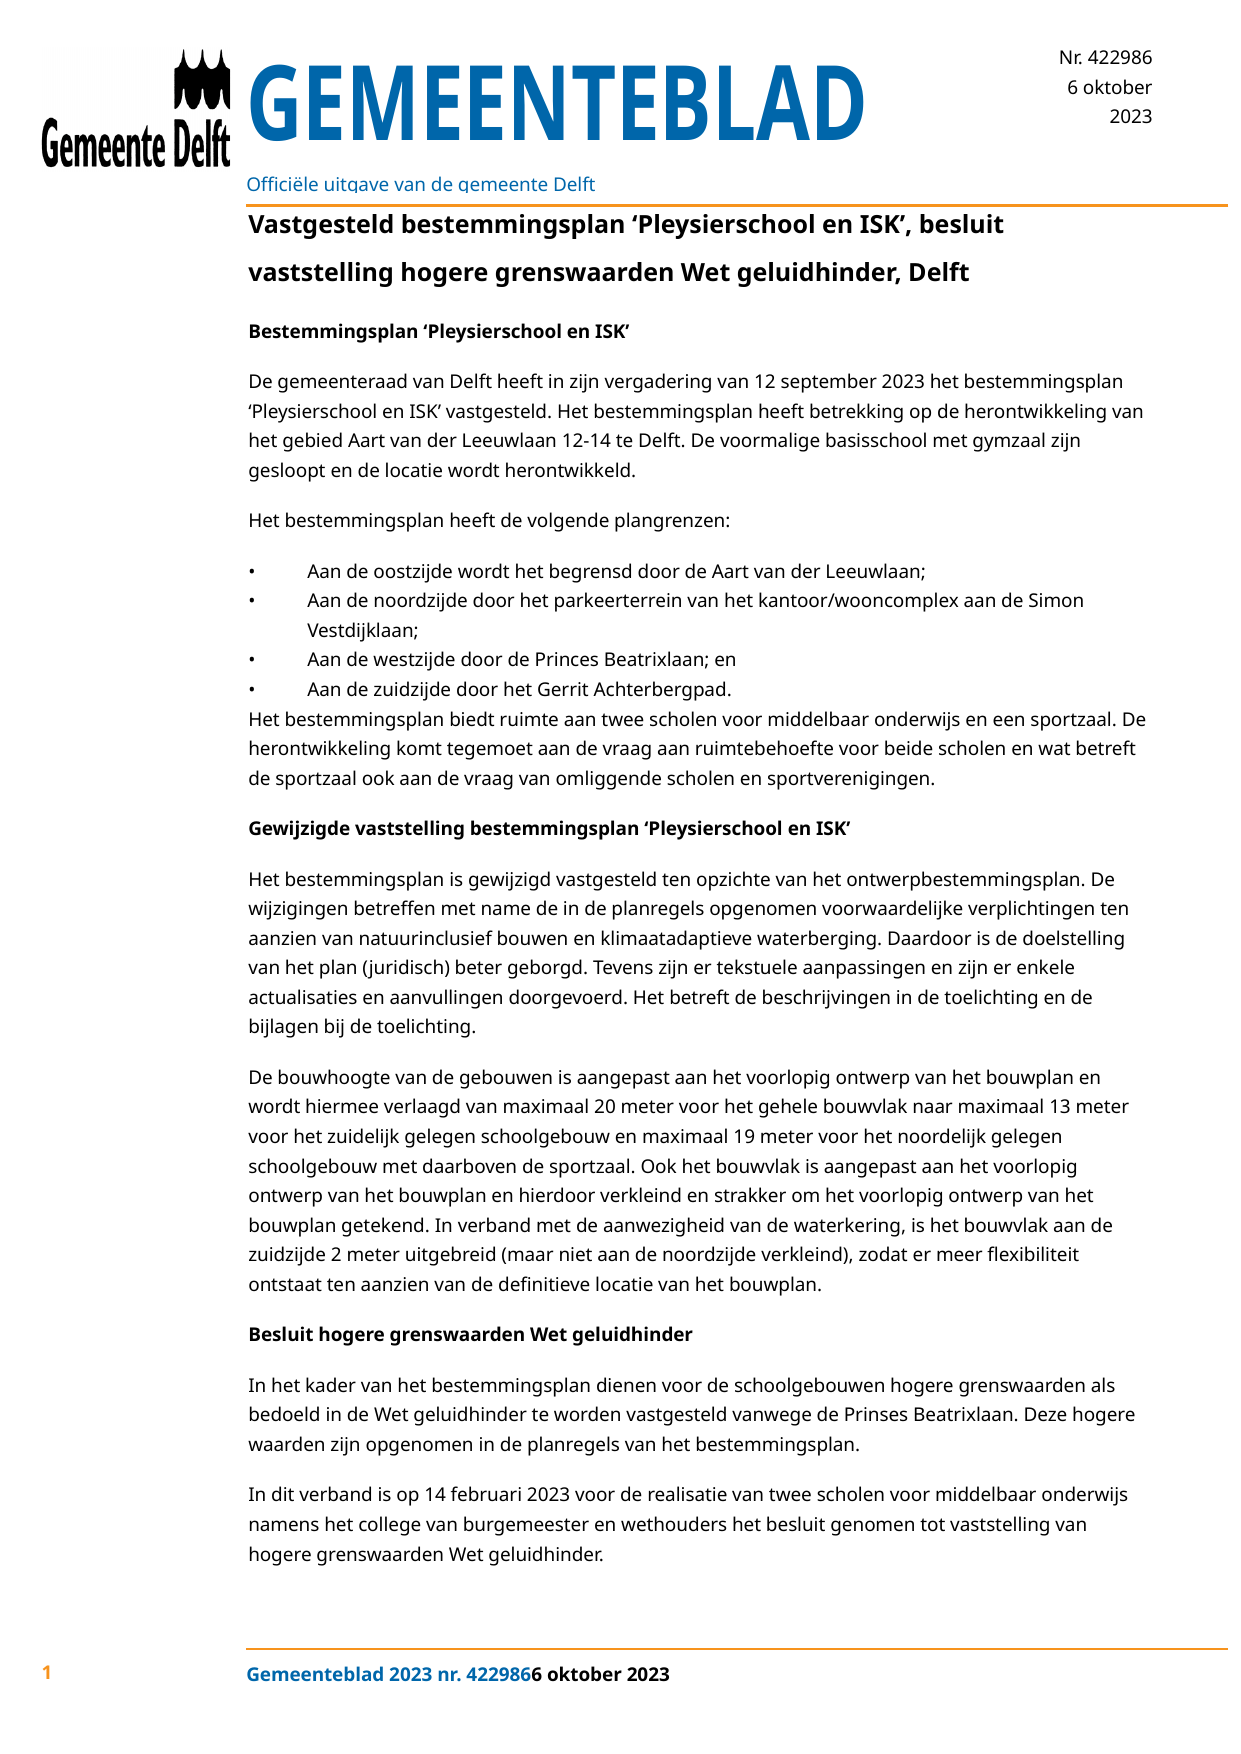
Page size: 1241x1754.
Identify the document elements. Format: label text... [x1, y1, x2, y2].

text De bouwhoogte van de gebouwen is aangepast aan het voorlopig ontwerp van het bouwplan en wordt hiermee verlaagd van maximaal 20 meter voor het gehele bouwvlak naar maximaal 13 meter voor het zuidelijk gelegen schoolgebouw en maximaal 19 meter voor het noordelijk gelegen schoolgebouw met daarboven de sportzaal. Ook het bouwvlak is aangepast aan het voorlopig ontwerp van het bouwplan en hierdoor verkleind en strakker om het voorlopig ontwerp van het bouwplan getekend. In verband met de aanwezigheid van de waterkering, is het bouwvlak aan de zuidzijde 2 meter uitgebreid (maar niet aan de noordzijde verkleind), zodat er meer flexibiliteit ontstaat ten aanzien van de definitieve locatie van het bouwplan. [248, 1064, 1152, 1297]
text In dit verband is op 14 februari 2023 voor de realisatie van twee scholen voor middelbaar onderwijs namens het college van burgemeester en wethouders het besluit genomen tot vaststelling van hogere grenswaarden Wet geluidhinder. [248, 1482, 1152, 1567]
text Bestemmingsplan ‘Pleysierschool en ISK’ [248, 318, 1152, 344]
text Gewijzigde vaststelling bestemmingsplan ‘Pleysierschool en ISK’ [248, 815, 1152, 841]
list Aan de westzijde door de Princes Beatrixlaan; en [248, 647, 1152, 672]
text Het bestemmingsplan heeft de volgende plangrenzen: [248, 507, 1152, 533]
text Het bestemmingsplan biedt ruimte aan twee scholen voor middelbaar onderwijs en een sportzaal. De herontwikkeling komt tegemoet aan de vraag aan ruimtebehoefte voor beide scholen en wat betreft de sportzaal ook aan de vraag van omliggende scholen en sportverenigingen. [248, 706, 1152, 791]
text In het kader van het bestemmingsplan dienen voor de schoolgebouwen hogere grenswaarden als bedoeld in de Wet geluidhinder te worden vastgesteld vanwege de Prinses Beatrixlaan. Deze hogere waarden zijn opgenomen in de planregels van het bestemmingsplan. [248, 1372, 1152, 1457]
text Vastgesteld bestemmingsplan ‘Pleysierschool en ISK’, besluit vaststelling hogere grenswaarden Wet geluidhinder, Delft [248, 207, 1152, 288]
text Het bestemmingsplan is gewijzigd vastgesteld ten opzichte van het ontwerpbestemmingsplan. De wijzigingen betreffen met name de in de planregels opgenomen voorwaardelijke verplichtingen ten aanzien van natuurinclusief bouwen en klimaatadaptieve waterberging. Daardoor is de doelstelling van het plan (juridisch) beter geborgd. Tevens zijn er tekstuele aanpassingen en zijn er enkele actualisaties en aanvullingen doorgevoerd. Het betreft de beschrijvingen in de toelichting en de bijlagen bij de toelichting. [248, 866, 1152, 1039]
text De gemeenteraad van Delft heeft in zijn vergadering van 12 september 2023 het bestemmingsplan ‘Pleysierschool en ISK’ vastgesteld. Het bestemmingsplan heeft betrekking op de herontwikkeling van het gebied Aart van der Leeuwlaan 12-14 te Delft. De voormalige basisschool met gymzaal zijn gesloopt en de locatie wordt herontwikkeld. [248, 368, 1152, 483]
list Aan de oostzijde wordt het begrensd door de Aart van der Leeuwlaan; [248, 558, 1152, 584]
list Aan de zuidzijde door het Gerrit Achterbergpad. [248, 676, 1152, 702]
text Besluit hogere grenswaarden Wet geluidhinder [248, 1322, 1152, 1347]
list Aan de noordzijde door het parkeerterrein van het kantoor/wooncomplex aan de Simon Vestdijklaan; [248, 587, 1152, 643]
picture [41, 47, 231, 172]
